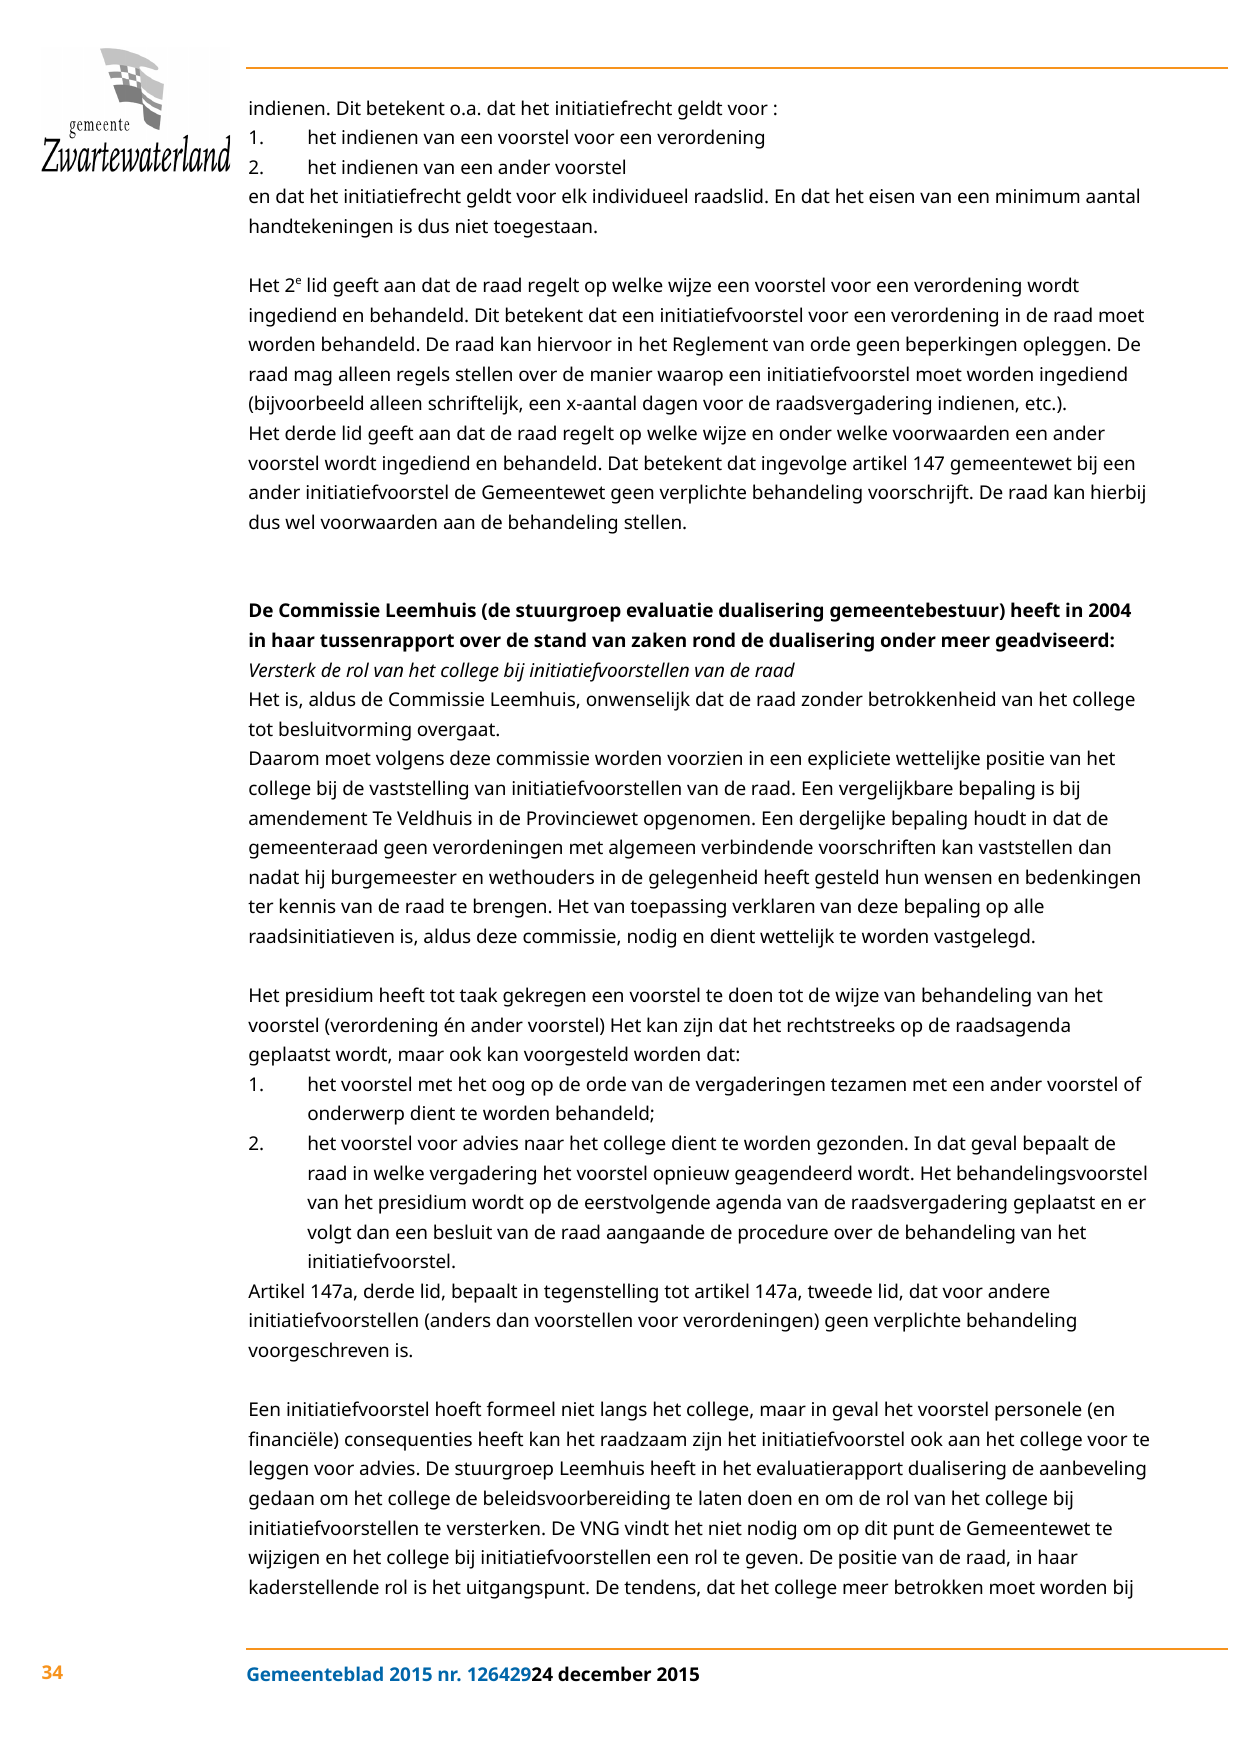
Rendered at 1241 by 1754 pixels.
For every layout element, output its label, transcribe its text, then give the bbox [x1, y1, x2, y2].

text Daarom moet volgens deze commissie worden voorzien in een expliciete wettelijke positie van het college bij de vaststelling van initiatiefvoorstellen van de raad. Een vergelijkbare bepaling is bij amendement Te Veldhuis in de Provinciewet opgenomen. Een dergelijke bepaling houdt in dat de gemeenteraad geen verordeningen met algemeen verbindende voorschriften kan vaststellen dan nadat hij burgemeester en wethouders in de gelegenheid heeft gesteld hun wensen en bedenkingen ter kennis van de raad te brengen. Het van toepassing verklaren van deze bepaling op alle raadsinitiatieven is, aldus deze commissie, nodig en dient wettelijk te worden vastgelegd. [248, 746, 1152, 949]
list het voorstel met het oog op de orde van de vergaderingen tezamen met een ander voorstel of onderwerp dient te worden behandeld; [248, 1071, 1152, 1126]
list het voorstel voor advies naar het college dient te worden gezonden. In dat geval bepaalt de raad in welke vergadering het voorstel opnieuw geagendeerd wordt. Het behandelingsvoorstel van het presidium wordt op de eerstvolgende agenda van de raadsvergadering geplaatst en er volgt dan een besluit van de raad aangaande de procedure over de behandeling van het initiatiefvoorstel. [248, 1130, 1152, 1274]
list het indienen van een ander voorstel [248, 154, 1152, 180]
text Een initiatiefvoorstel hoeft formeel niet langs het college, maar in geval het voorstel personele (en financiële) consequenties heeft kan het raadzaam zijn het initiatiefvoorstel ook aan het college voor te leggen voor advies. De stuurgroep Leemhuis heeft in het evaluatierapport dualisering de aanbeveling gedaan om het college de beleidsvoorbereiding te laten doen en om de rol van het college bij initiatiefvoorstellen te versterken. De VNG vindt het niet nodig om op dit punt de Gemeentewet te wijzigen en het college bij initiatiefvoorstellen een rol te geven. De positie van de raad, in haar kaderstellende rol is het uitgangspunt. De tendens, dat het college meer betrokken moet worden bij [248, 1396, 1152, 1600]
text De Commissie Leemhuis (de stuurgroep evaluatie dualisering gemeentebestuur) heeft in 2004 in haar tussenrapport over de stand van zaken rond de dualisering onder meer geadviseerd: [248, 598, 1152, 653]
text en dat het initiatiefrecht geldt voor elk individueel raadslid. En dat het eisen van een minimum aantal handtekeningen is dus niet toegestaan. [248, 183, 1152, 239]
text Artikel 147a, derde lid, bepaalt in tegenstelling tot artikel 147a, tweede lid, dat voor andere initiatiefvoorstellen (anders dan voorstellen voor verordeningen) geen verplichte behandeling voorgeschreven is. [248, 1278, 1152, 1363]
text Het is, aldus de Commissie Leemhuis, onwenselijk dat de raad zonder betrokkenheid van het college tot besluitvorming overgaat. [248, 686, 1152, 742]
text Versterk de rol van het college bij initiatiefvoorstellen van de raad [248, 657, 1152, 683]
list het indienen van een voorstel voor een verordening [248, 124, 1152, 150]
text indienen. Dit betekent o.a. dat het initiatiefrecht geldt voor : [248, 95, 1152, 121]
text Het 2e lid geeft aan dat de raad regelt op welke wijze een voorstel voor een verordening wordt ingediend en behandeld. Dit betekent dat een initiatiefvoorstel voor een verordening in de raad moet worden behandeld. De raad kan hiervoor in het Reglement van orde geen beperkingen opleggen. De raad mag alleen regels stellen over de manier waarop een initiatiefvoorstel moet worden ingediend (bijvoorbeeld alleen schriftelijk, een x-aantal dagen voor de raadsvergadering indienen, etc.). [248, 272, 1152, 416]
picture [41, 47, 231, 172]
text Het derde lid geeft aan dat de raad regelt op welke wijze en onder welke voorwaarden een ander voorstel wordt ingediend en behandeld. Dat betekent dat ingevolge artikel 147 gemeentewet bij een ander initiatiefvoorstel de Gemeentewet geen verplichte behandeling voorschrijft. De raad kan hierbij dus wel voorwaarden aan de behandeling stellen. [248, 420, 1152, 535]
text Het presidium heeft tot taak gekregen een voorstel te doen tot de wijze van behandeling van het voorstel (verordening én ander voorstel) Het kan zijn dat het rechtstreeks op de raadsagenda geplaatst wordt, maar ook kan voorgesteld worden dat: [248, 982, 1152, 1067]
